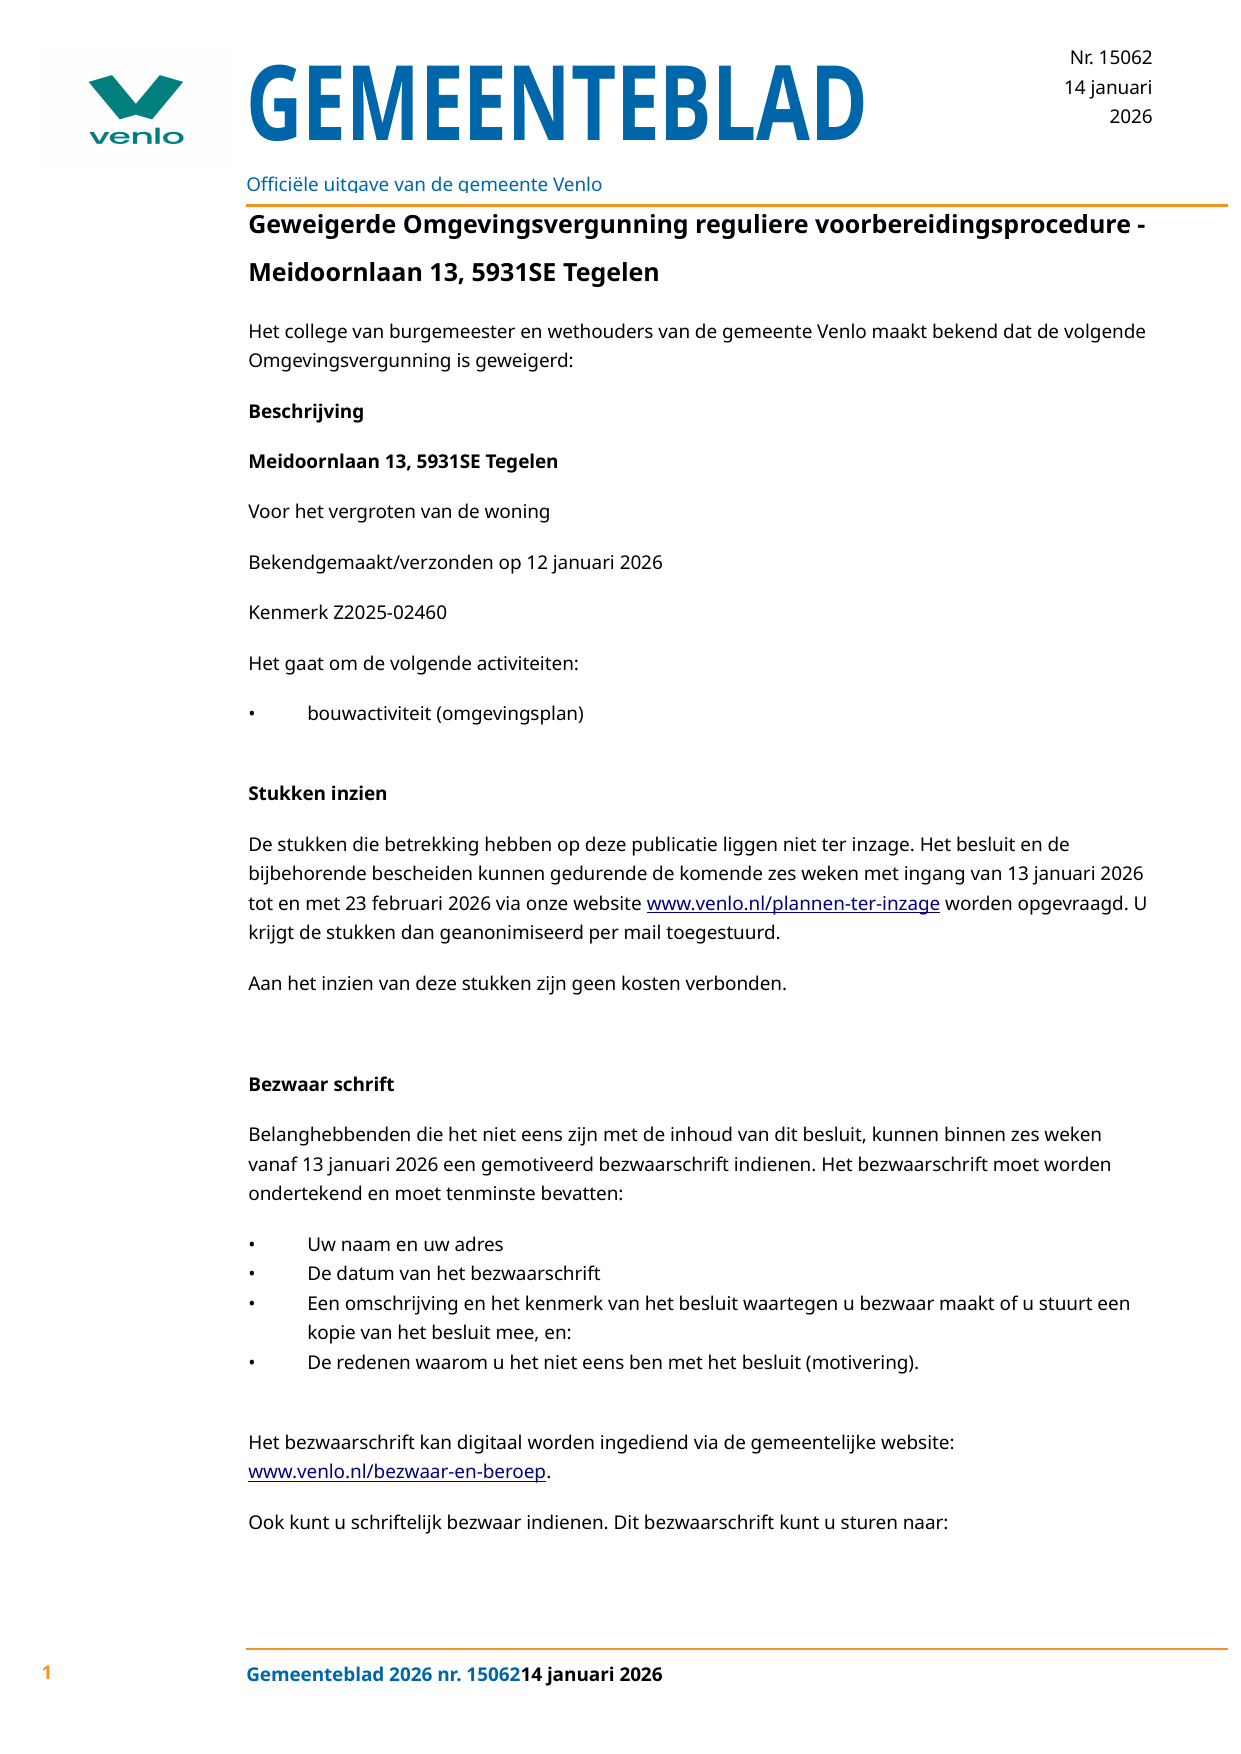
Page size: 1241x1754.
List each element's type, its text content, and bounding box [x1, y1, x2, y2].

text Het gaat om de volgende activiteiten: [248, 650, 1152, 676]
list bouwactiviteit (omgevingsplan) [248, 700, 1152, 726]
text Geweigerde Omgevingsvergunning reguliere voorbereidingsprocedure - Meidoornlaan 13, 5931SE Tegelen [248, 207, 1152, 288]
text Belanghebbenden die het niet eens zijn met de inhoud van dit besluit, kunnen binnen zes weken vanaf 13 januari 2026 een gemotiveerd bezwaarschrift indienen. Het bezwaarschrift moet worden ondertekend en moet tenminste bevatten: [248, 1121, 1152, 1206]
text Ook kunt u schriftelijk bezwaar indienen. Dit bezwaarschrift kunt u sturen naar: [248, 1509, 1152, 1535]
text Kenmerk Z2025-02460 [248, 599, 1152, 625]
text Voor het vergroten van de woning [248, 499, 1152, 524]
text Het college van burgemeester en wethouders van de gemeente Venlo maakt bekend dat de volgende Omgevingsvergunning is geweigerd: [248, 318, 1152, 373]
text Aan het inzien van deze stukken zijn geen kosten verbonden. [248, 970, 1152, 996]
text De stukken die betrekking hebben op deze publicatie liggen niet ter inzage. Het besluit en de bijbehorende bescheiden kunnen gedurende de komende zes weken met ingang van 13 januari 2026 tot en met 23 februari 2026 via onze website www.venlo.nl/plannen-ter-inzage worden opgevraagd. U krijgt de stukken dan geanonimiseerd per mail toegestuurd. [248, 831, 1152, 945]
text Het bezwaarschrift kan digitaal worden ingediend via de gemeentelijke website: www.venlo.nl/bezwaar-en-beroep. [248, 1429, 1152, 1484]
list Uw naam en uw adres [248, 1231, 1152, 1257]
text Beschrijving [248, 398, 1152, 424]
list Een omschrijving en het kenmerk van het besluit waartegen u bezwaar maakt of u stuurt een kopie van het besluit mee, en: [248, 1290, 1152, 1345]
list De datum van het bezwaarschrift [248, 1260, 1152, 1286]
text Meidoornlaan 13, 5931SE Tegelen [248, 448, 1152, 474]
text Bezwaar schrift [248, 1071, 1152, 1097]
list De redenen waarom u het niet eens ben met het besluit (motivering). [248, 1349, 1152, 1375]
text Stukken inzien [248, 780, 1152, 806]
text Bekendgemaakt/verzonden op 12 januari 2026 [248, 549, 1152, 575]
picture [41, 47, 231, 172]
